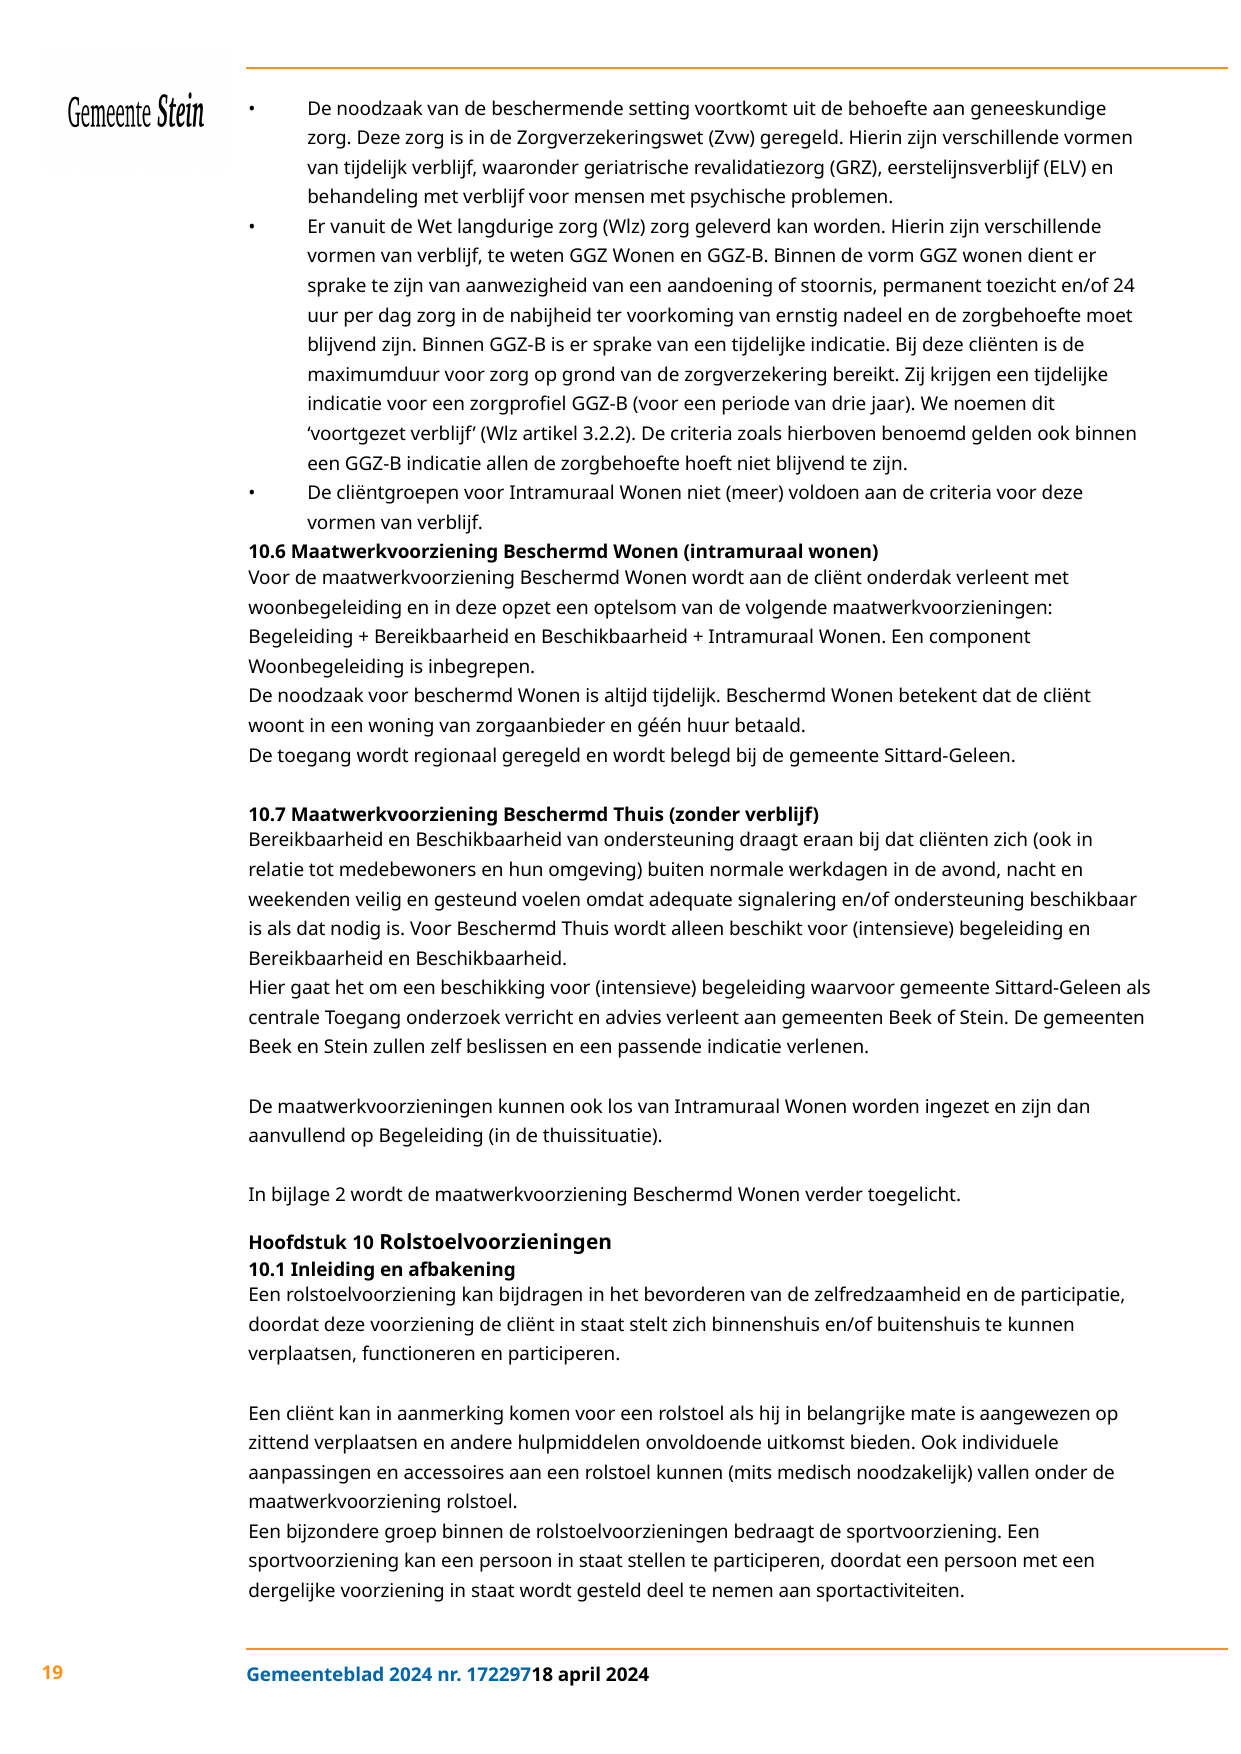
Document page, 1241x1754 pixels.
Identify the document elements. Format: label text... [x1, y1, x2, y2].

list De cliëntgroepen voor Intramuraal Wonen niet (meer) voldoen aan de criteria voor deze vormen van verblijf. [248, 479, 1152, 535]
text Bereikbaarheid en Beschikbaarheid van ondersteuning draagt eraan bij dat cliënten zich (ook in relatie tot medebewoners en hun omgeving) buiten normale werkdagen in de avond, nacht en weekenden veilig en gesteund voelen omdat adequate signalering en/of ondersteuning beschikbaar is als dat nodig is. Voor Beschermd Thuis wordt alleen beschikt voor (intensieve) begeleiding en Bereikbaarheid en Beschikbaarheid. [248, 827, 1152, 971]
list Er vanuit de Wet langdurige zorg (Wlz) zorg geleverd kan worden. Hierin zijn verschillende vormen van verblijf, te weten GGZ Wonen en GGZ-B. Binnen de vorm GGZ wonen dient er sprake te zijn van aanwezigheid van een aandoening of stoornis, permanent toezicht en/of 24 uur per dag zorg in de nabijheid ter voorkoming van ernstig nadeel en de zorgbehoefte moet blijvend zijn. Binnen GGZ-B is er sprake van een tijdelijke indicatie. Bij deze cliënten is de maximumduur voor zorg op grond van de zorgverzekering bereikt. Zij krijgen een tijdelijke indicatie voor een zorgprofiel GGZ-B (voor een periode van drie jaar). We noemen dit ‘voortgezet verblijf’ (Wlz artikel 3.2.2). De criteria zoals hierboven benoemd gelden ook binnen een GGZ-B indicatie allen de zorgbehoefte hoeft niet blijvend te zijn. [248, 213, 1152, 476]
text Een cliënt kan in aanmerking komen voor een rolstoel als hij in belangrijke mate is aangewezen op zittend verplaatsen en andere hulpmiddelen onvoldoende uitkomst bieden. Ook individuele aanpassingen en accessoires aan een rolstoel kunnen (mits medisch noodzakelijk) vallen onder de maatwerkvoorziening rolstoel. [248, 1400, 1152, 1514]
text Een rolstoelvoorziening kan bijdragen in het bevorderen van de zelfredzaamheid en de participatie, doordat deze voorziening de cliënt in staat stelt zich binnenshuis en/of buitenshuis te kunnen verplaatsen, functioneren en participeren. [248, 1281, 1152, 1366]
text Hier gaat het om een beschikking voor (intensieve) begeleiding waarvoor gemeente Sittard-Geleen als centrale Toegang onderzoek verricht en advies verleent aan gemeenten Beek of Stein. De gemeenten Beek en Stein zullen zelf beslissen en een passende indicatie verlenen. [248, 974, 1152, 1059]
picture [41, 47, 231, 172]
text De noodzaak voor beschermd Wonen is altijd tijdelijk. Beschermd Wonen betekent dat de cliënt woont in een woning van zorgaanbieder en géén huur betaald. [248, 683, 1152, 738]
text 10.1 Inleiding en afbakening [248, 1256, 1152, 1281]
text 10.6 Maatwerkvoorziening Beschermd Wonen (intramuraal wonen) [248, 538, 1152, 564]
text Voor de maatwerkvoorziening Beschermd Wonen wordt aan de cliënt onderdak verleent met woonbegeleiding en in deze opzet een optelsom van de volgende maatwerkvoorzieningen: Begeleiding + Bereikbaarheid en Beschikbaarheid + Intramuraal Wonen. Een component Woonbegeleiding is inbegrepen. [248, 564, 1152, 679]
list De noodzaak van de beschermende setting voortkomt uit de behoefte aan geneeskundige zorg. Deze zorg is in de Zorgverzekeringswet (Zvw) geregeld. Hierin zijn verschillende vormen van tijdelijk verblijf, waaronder geriatrische revalidatiezorg (GRZ), eerstelijnsverblijf (ELV) en behandeling met verblijf voor mensen met psychische problemen. [248, 95, 1152, 209]
text In bijlage 2 wordt de maatwerkvoorziening Beschermd Wonen verder toegelicht. [248, 1182, 1152, 1207]
text Een bijzondere groep binnen de rolstoelvoorzieningen bedraagt de sportvoorziening. Een sportvoorziening kan een persoon in staat stellen te participeren, doordat een persoon met een dergelijke voorziening in staat wordt gesteld deel te nemen aan sportactiviteiten. [248, 1518, 1152, 1603]
text 10.7 Maatwerkvoorziening Beschermd Thuis (zonder verblijf) [248, 801, 1152, 827]
text De maatwerkvoorzieningen kunnen ook los van Intramuraal Wonen worden ingezet en zijn dan aanvullend op Begeleiding (in de thuissituatie). [248, 1093, 1152, 1148]
text Hoofdstuk 10 Rolstoelvoorzieningen [248, 1227, 1152, 1256]
text De toegang wordt regionaal geregeld en wordt belegd bij de gemeente Sittard-Geleen. [248, 742, 1152, 767]
